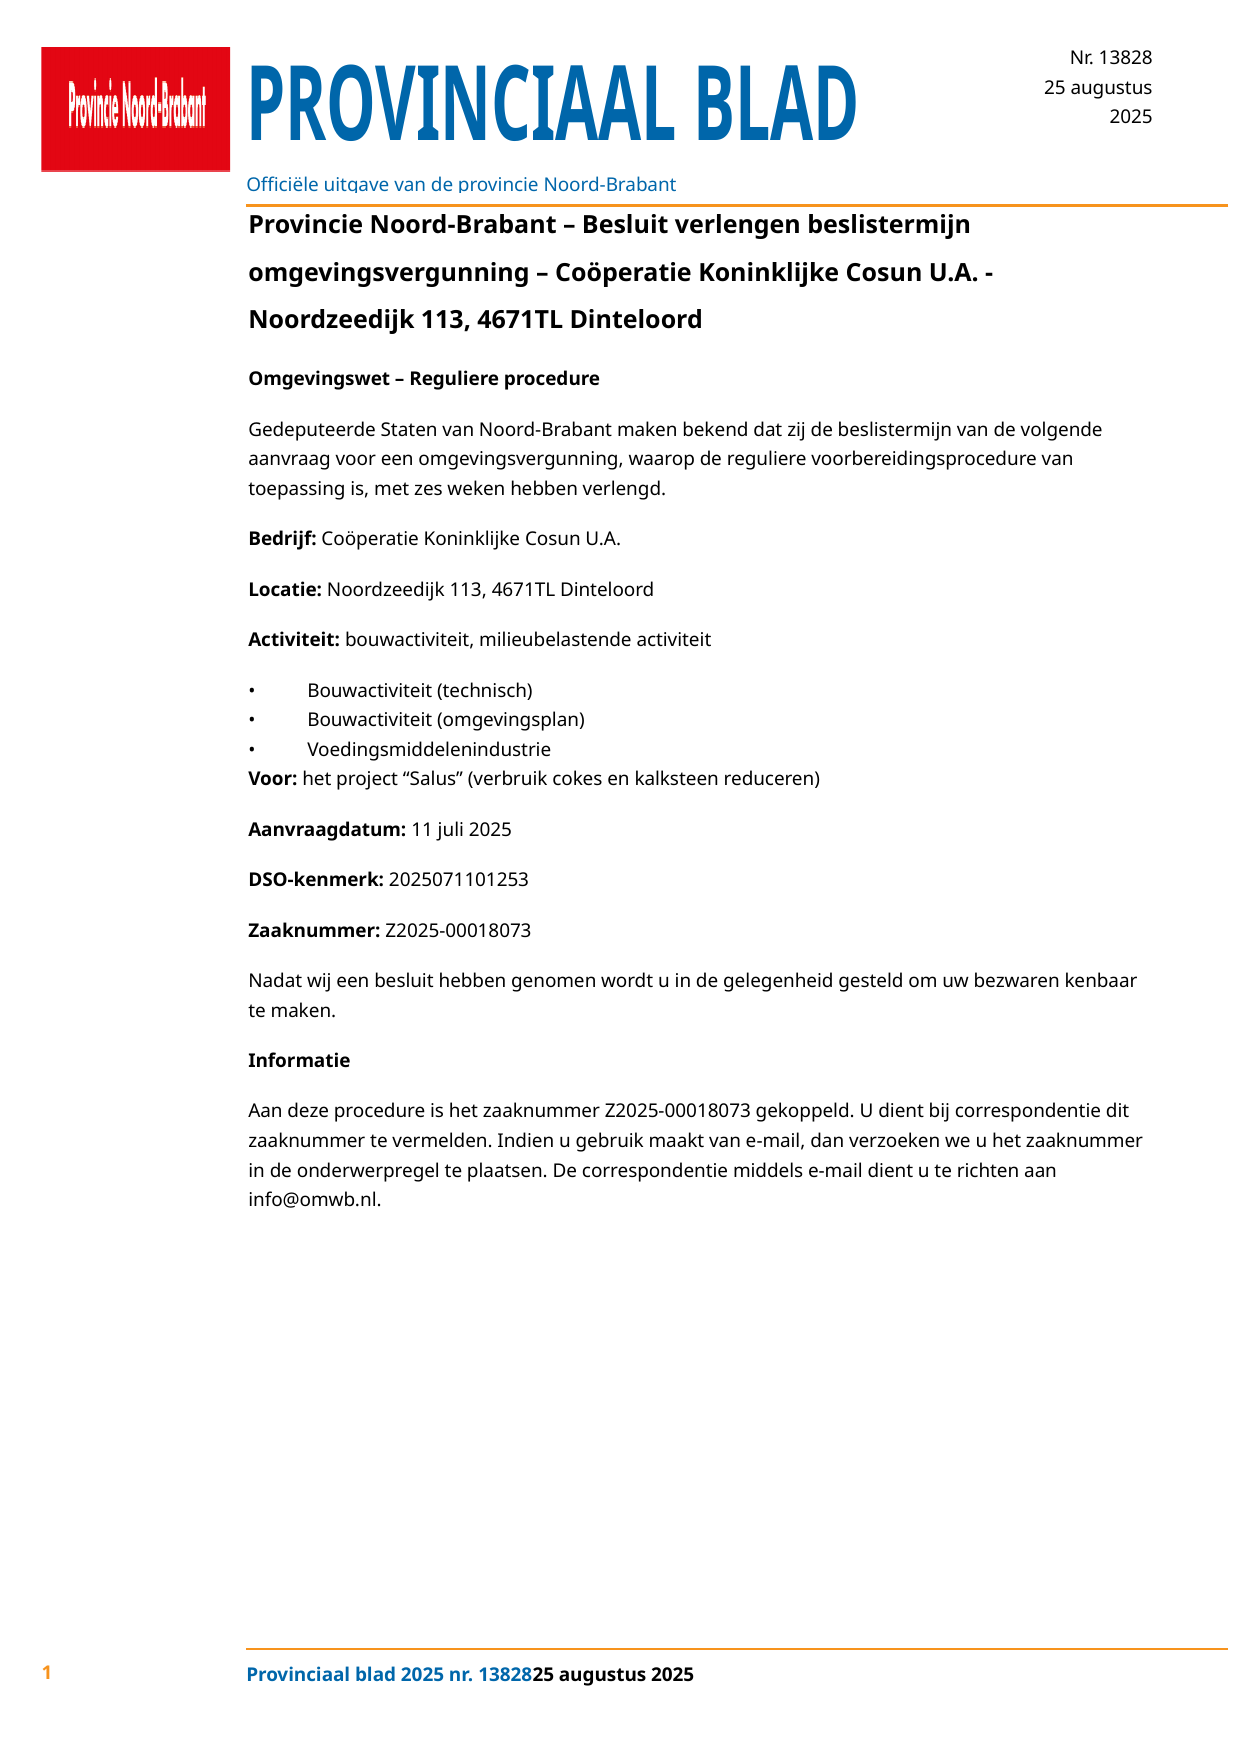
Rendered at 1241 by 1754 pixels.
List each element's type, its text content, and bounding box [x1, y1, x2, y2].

text Bedrijf: Coöperatie Koninklijke Cosun U.A. [248, 526, 1152, 551]
text Aanvraagdatum: 11 juli 2025 [248, 816, 1152, 842]
text Omgevingswet – Reguliere procedure [248, 366, 1152, 391]
text DSO-kenmerk: 2025071101253 [248, 866, 1152, 892]
text Aan deze procedure is het zaaknummer Z2025-00018073 gekoppeld. U dient bij correspondentie dit zaaknummer te vermelden. Indien u gebruik maakt van e-mail, dan verzoeken we u het zaaknummer in de onderwerpregel te plaatsen. De correspondentie middels e-mail dient u te richten aan info@omwb.nl. [248, 1098, 1152, 1212]
picture [41, 47, 231, 172]
text Activiteit: bouwactiviteit, milieubelastende activiteit [248, 626, 1152, 652]
text Gedeputeerde Staten van Noord-Brabant maken bekend dat zij de beslistermijn van de volgende aanvraag voor een omgevingsvergunning, waarop de reguliere voorbereidingsprocedure van toepassing is, met zes weken hebben verlengd. [248, 416, 1152, 501]
text Locatie: Noordzeedijk 113, 4671TL Dinteloord [248, 576, 1152, 602]
list Bouwactiviteit (omgevingsplan) [248, 706, 1152, 732]
text Voor: het project “Salus” (verbruik cokes en kalksteen reduceren) [248, 766, 1152, 791]
list Bouwactiviteit (technisch) [248, 677, 1152, 702]
text Nadat wij een besluit hebben genomen wordt u in de gelegenheid gesteld om uw bezwaren kenbaar te maken. [248, 967, 1152, 1022]
text Informatie [248, 1047, 1152, 1073]
text Zaaknummer: Z2025-00018073 [248, 917, 1152, 942]
text Provincie Noord-Brabant – Besluit verlengen beslistermijn omgevingsvergunning – Coöperatie Koninklijke Cosun U.A. - Noordzeedijk 113, 4671TL Dinteloord [248, 207, 1152, 336]
list Voedingsmiddelenindustrie [248, 736, 1152, 762]
